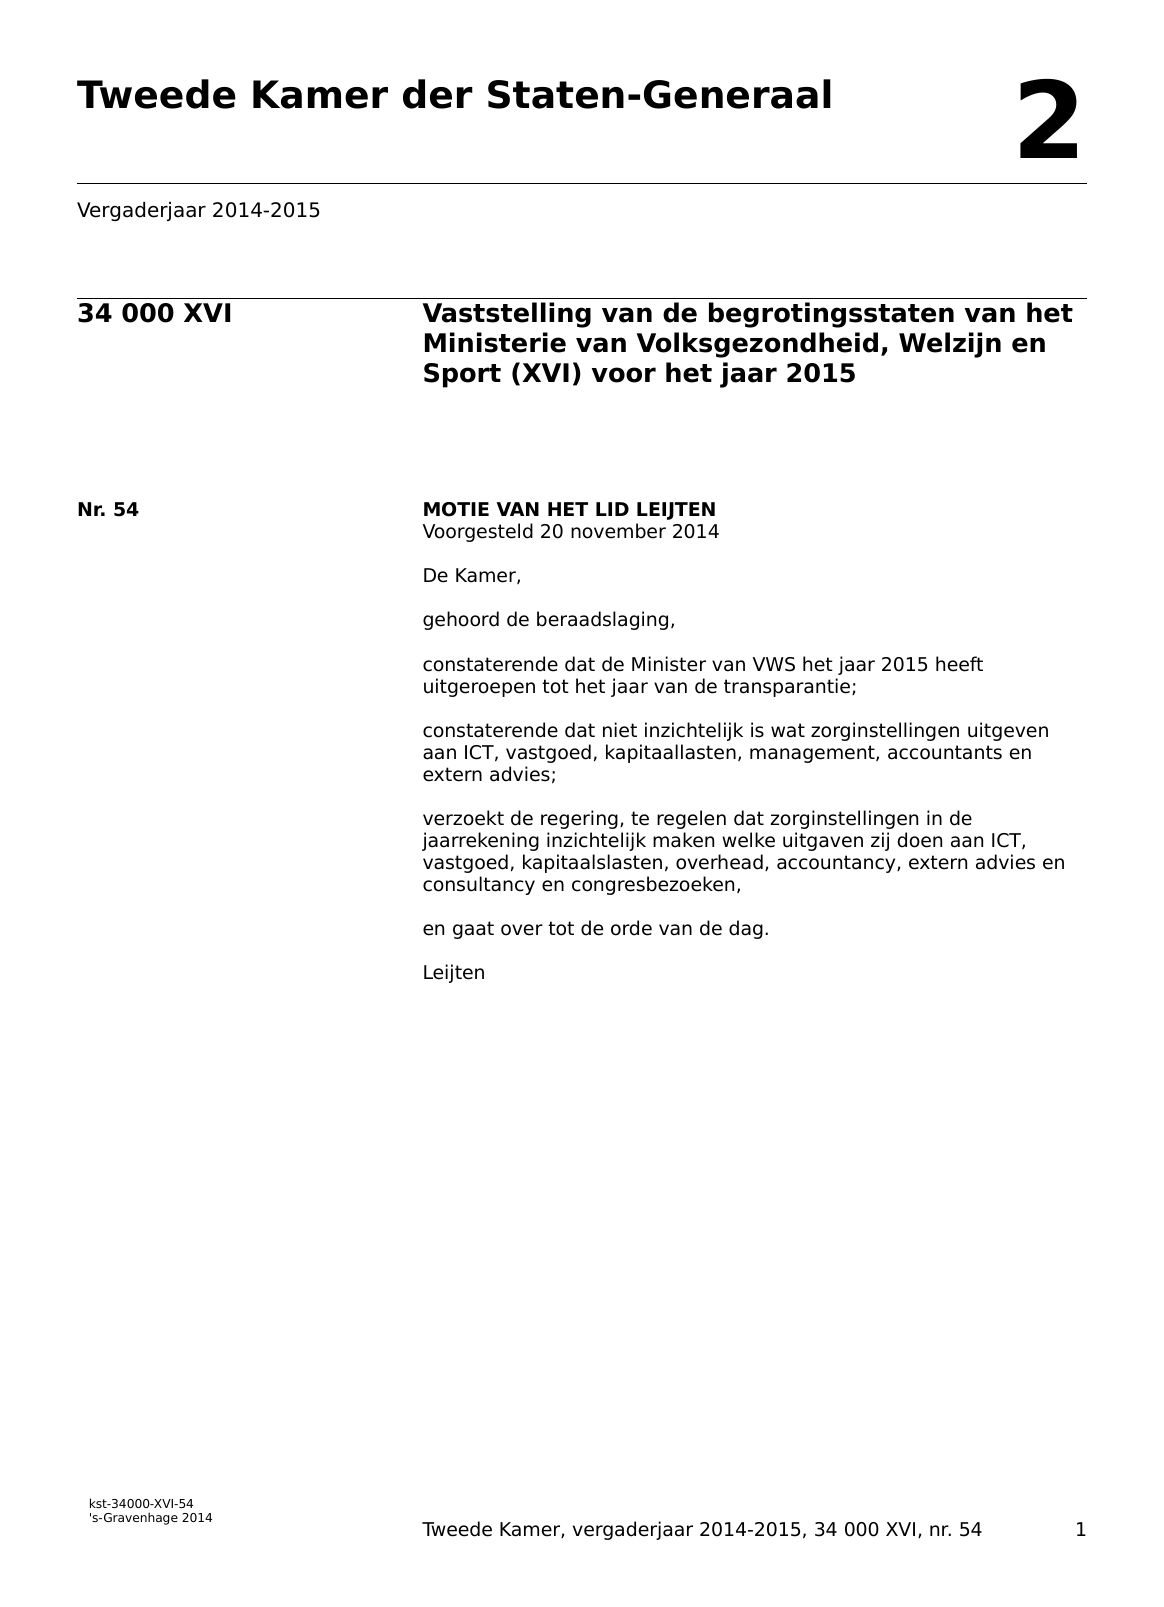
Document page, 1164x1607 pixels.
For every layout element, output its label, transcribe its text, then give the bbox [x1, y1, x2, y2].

text verzoekt de regering, te regelen dat zorginstellingen in de jaarrekening inzichtelijk maken welke uitgaven zij doen aan ICT, vastgoed, kapitaalslasten, overhead, accountancy, extern advies en consultancy en congresbezoeken, [422, 808, 1087, 896]
table_header Tweede Kamer der Staten-Generaal [77, 59, 886, 183]
text constaterende dat de Minister van VWS het jaar 2015 heeft uitgeroepen tot het jaar van de transparantie; [422, 653, 1087, 697]
text kst-34000-XVI-54 [88, 1497, 323, 1511]
subtitle Nr. 54 MOTIE VAN HET LID LEIJTEN [77, 499, 1087, 521]
text gehoord de beraadslaging, [422, 609, 1087, 631]
text Leijten [422, 962, 1087, 984]
text De Kamer, [422, 565, 1087, 587]
text Voorgesteld 20 november 2014 [422, 521, 1087, 543]
text en gaat over tot de orde van de dag. [422, 918, 1087, 940]
table_cell Vergaderjaar 2014-2015 [77, 184, 1087, 298]
table_header 2 [886, 59, 1087, 183]
text 's-Gravenhage 2014 [88, 1511, 323, 1525]
text constaterende dat niet inzichtelijk is wat zorginstellingen uitgeven aan ICT, vastgoed, kapitaallasten, management, accountants en extern advies; [422, 720, 1087, 786]
subtitle 34 000 XVI Vaststelling van de begrotingsstaten van het Ministerie van Volksgezondheid, Welzijn en Sport (XVI) voor het jaar 2015 [77, 299, 1087, 388]
